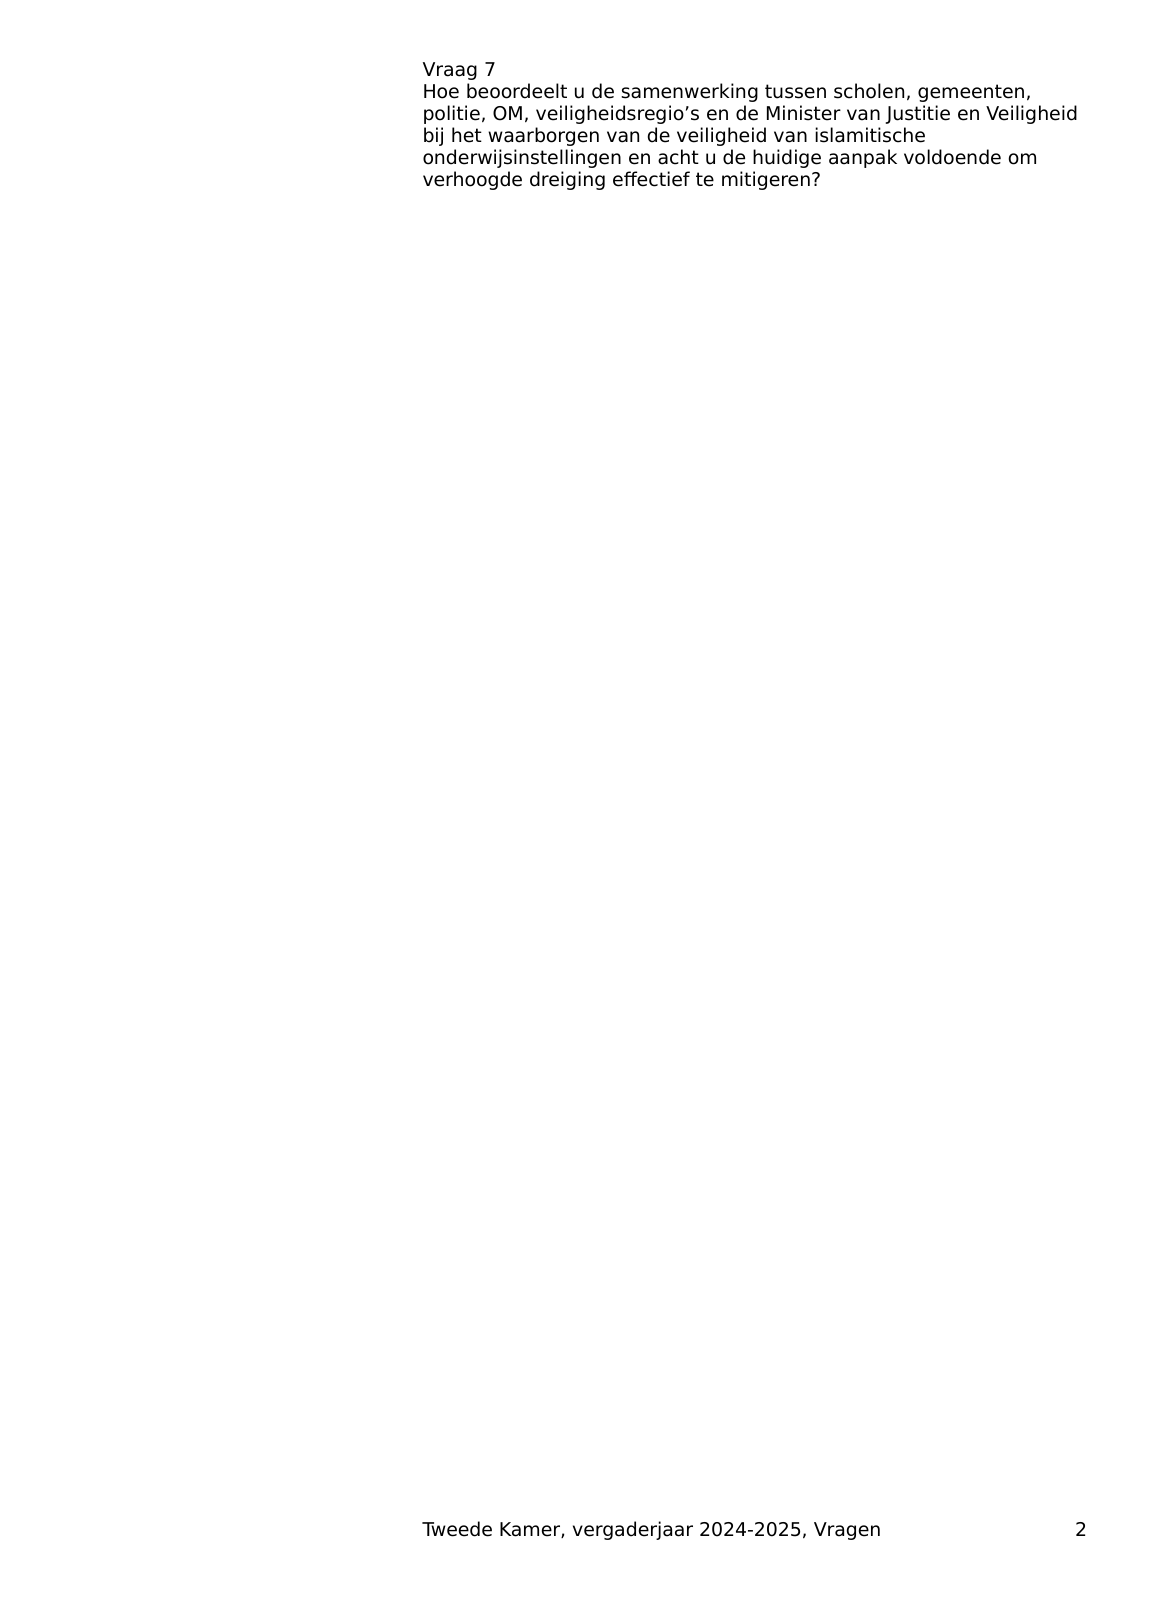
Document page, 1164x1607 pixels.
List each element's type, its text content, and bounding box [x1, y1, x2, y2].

text Vraag 7 [422, 59, 1087, 81]
text Hoe beoordeelt u de samenwerking tussen scholen, gemeenten, politie, OM, veiligheidsregio’s en de Minister van Justitie en Veiligheid bij het waarborgen van de veiligheid van islamitische onderwijsinstellingen en acht u de huidige aanpak voldoende om verhoogde dreiging effectief te mitigeren? [422, 81, 1087, 191]
